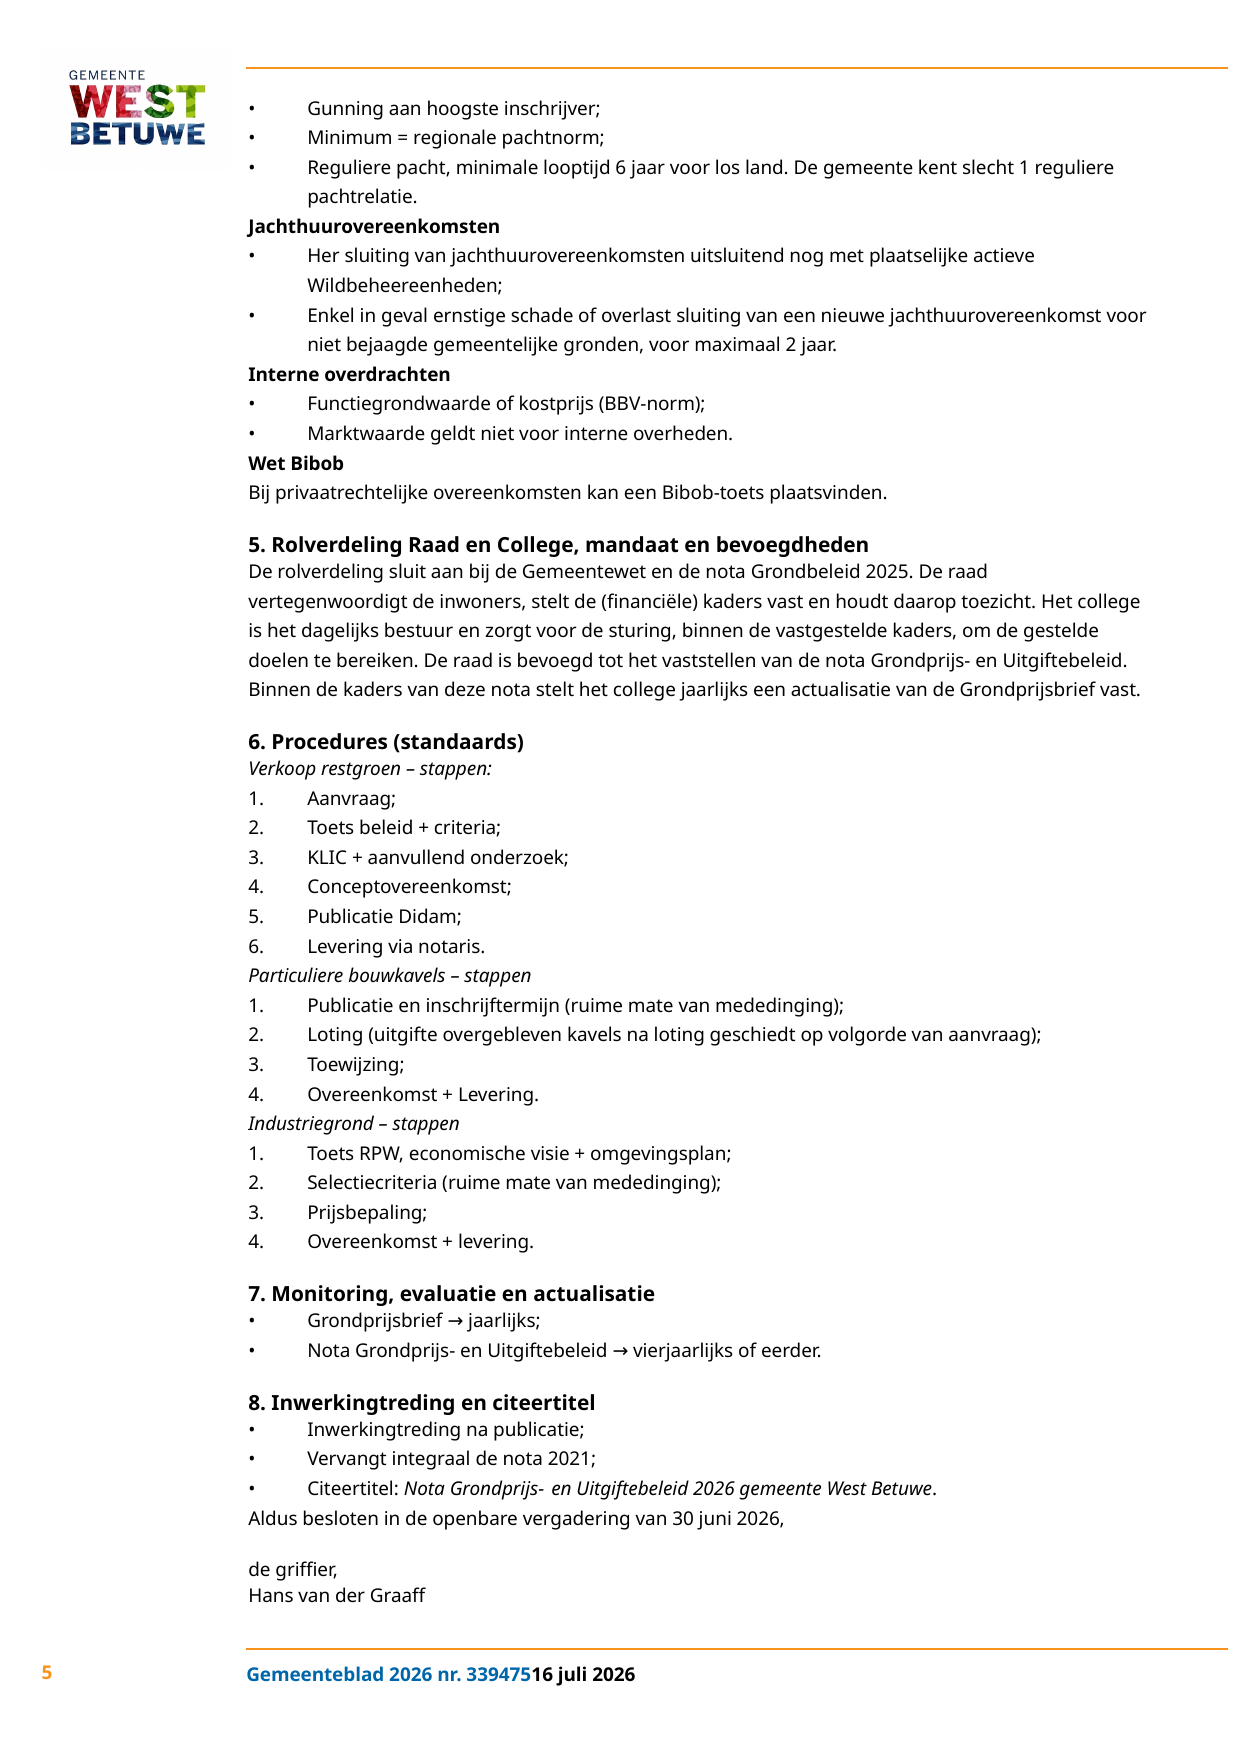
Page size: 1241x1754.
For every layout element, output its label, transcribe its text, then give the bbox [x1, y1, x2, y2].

text Wet Bibob [248, 450, 1152, 476]
list Her sluiting van jachthuurovereenkomsten uitsluitend nog met plaatselijke actieve Wildbeheereenheden; [248, 243, 1152, 298]
text Hans van der Graaff [248, 1582, 1152, 1608]
text Aldus besloten in de openbare vergadering van 30 juni 2026, [248, 1505, 1152, 1531]
list Publicatie Didam; [248, 903, 1152, 929]
list Prijsbepaling; [248, 1199, 1152, 1225]
list Nota Grondprijs‑ en Uitgiftebeleid → vierjaarlijks of eerder. [248, 1337, 1152, 1363]
text 8. Inwerkingtreding en citeertitel [248, 1388, 1152, 1416]
list Toets RPW, economische visie + omgevingsplan; [248, 1140, 1152, 1166]
text Particuliere bouwkavels – stappen [248, 962, 1152, 988]
list Vervangt integraal de nota 2021; [248, 1446, 1152, 1471]
text Interne overdrachten [248, 361, 1152, 387]
text Jachthuurovereenkomsten [248, 213, 1152, 239]
list Conceptovereenkomst; [248, 874, 1152, 899]
list Inwerkingtreding na publicatie; [248, 1416, 1152, 1442]
text 6. Procedures (standaards) [248, 727, 1152, 755]
text De rolverdeling sluit aan bij de Gemeentewet en de nota Grondbeleid 2025. De raad vertegenwoordigt de inwoners, stelt de (financiële) kaders vast en houdt daarop toezicht. Het college is het dagelijks bestuur en zorgt voor de sturing, binnen de vastgestelde kaders, om de gestelde doelen te bereiken. De raad is bevoegd tot het vaststellen van de nota Grondprijs- en Uitgiftebeleid. Binnen de kaders van deze nota stelt het college jaarlijks een actualisatie van de Grondprijsbrief vast. [248, 558, 1152, 702]
list Marktwaarde geldt niet voor interne overheden. [248, 420, 1152, 446]
text Bij privaatrechtelijke overeenkomsten kan een Bibob‑toets plaatsvinden. [248, 479, 1152, 505]
list Gunning aan hoogste inschrijver; [248, 95, 1152, 121]
text 5. Rolverdeling Raad en College, mandaat en bevoegdheden [248, 530, 1152, 558]
list Loting (uitgifte overgebleven kavels na loting geschiedt op volgorde van aanvraag); [248, 1022, 1152, 1047]
text Verkoop restgroen – stappen: [248, 755, 1152, 781]
picture [41, 47, 231, 172]
list Functiegrondwaarde of kostprijs (BBV-norm); [248, 391, 1152, 416]
list Overeenkomst + levering. [248, 1229, 1152, 1254]
list Toets beleid + criteria; [248, 814, 1152, 840]
list Toewijzing; [248, 1051, 1152, 1077]
list Grondprijsbrief → jaarlijks; [248, 1308, 1152, 1333]
list Minimum = regionale pachtnorm; [248, 124, 1152, 150]
list Citeertitel: Nota Grondprijs‑ en Uitgiftebeleid 2026 gemeente West Betuwe. [248, 1475, 1152, 1501]
list Enkel in geval ernstige schade of overlast sluiting van een nieuwe jachthuurovereenkomst voor niet bejaagde gemeentelijke gronden, voor maximaal 2 jaar. [248, 302, 1152, 357]
list KLIC + aanvullend onderzoek; [248, 844, 1152, 870]
list Overeenkomst + Levering. [248, 1081, 1152, 1107]
list Reguliere pacht, minimale looptijd 6 jaar voor los land. De gemeente kent slecht 1 reguliere pachtrelatie. [248, 154, 1152, 209]
text Industriegrond – stappen [248, 1110, 1152, 1136]
list Selectiecriteria (ruime mate van mededinging); [248, 1169, 1152, 1195]
text de griffier, [248, 1556, 1152, 1582]
list Aanvraag; [248, 785, 1152, 811]
list Levering via notaris. [248, 933, 1152, 959]
list Publicatie en inschrijftermijn (ruime mate van mededinging); [248, 992, 1152, 1018]
text 7. Monitoring, evaluatie en actualisatie [248, 1279, 1152, 1308]
